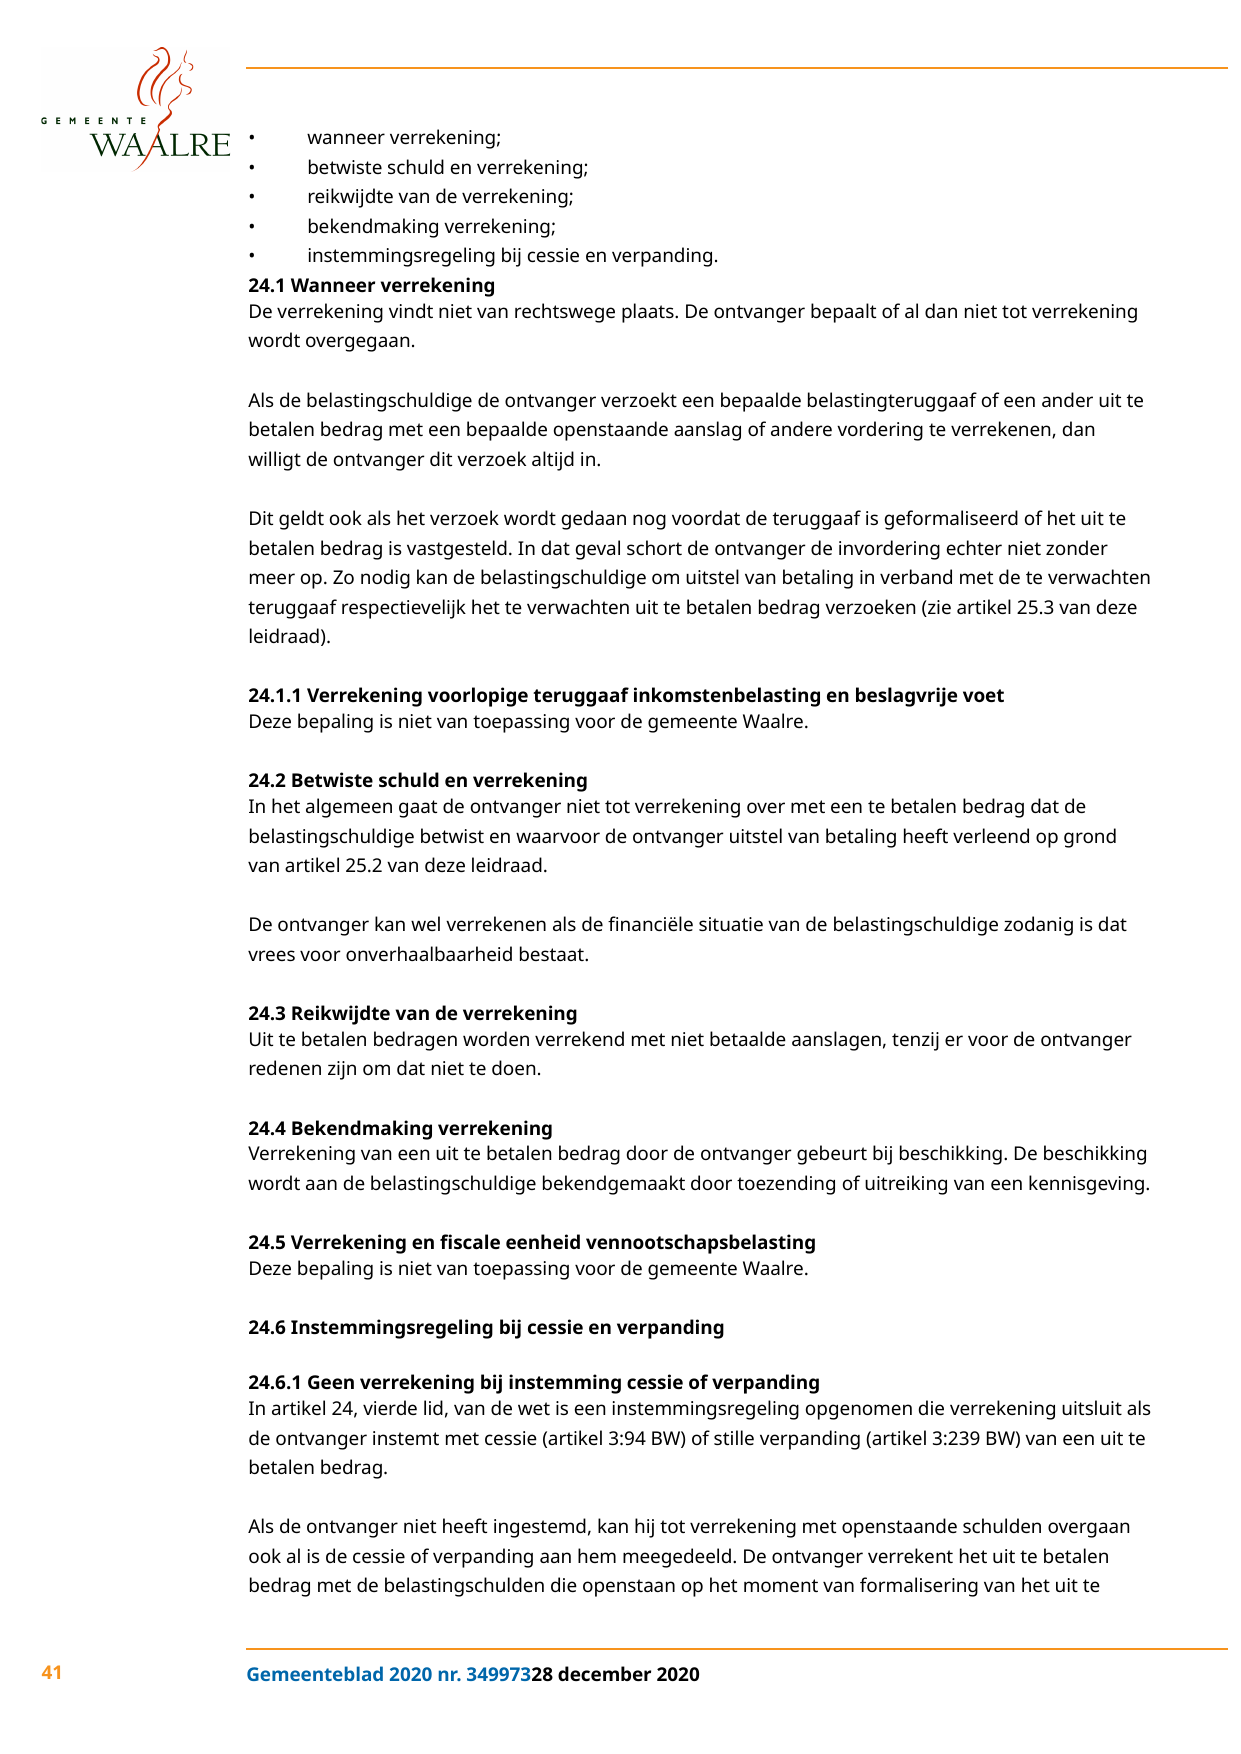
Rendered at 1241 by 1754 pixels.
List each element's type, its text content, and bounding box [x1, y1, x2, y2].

list bekendmaking verrekening; [248, 213, 1152, 239]
text 24.6.1 Geen verrekening bij instemming cessie of verpanding [248, 1369, 1152, 1395]
text Uit te betalen bedragen worden verrekend met niet betaalde aanslagen, tenzij er voor de ontvanger redenen zijn om dat niet te doen. [248, 1026, 1152, 1081]
text In het algemeen gaat de ontvanger niet tot verrekening over met een te betalen bedrag dat de belastingschuldige betwist en waarvoor de ontvanger uitstel van betaling heeft verleend op grond van artikel 25.2 van deze leidraad. [248, 793, 1152, 878]
picture [41, 47, 231, 172]
list betwiste schuld en verrekening; [248, 154, 1152, 180]
text 24.1 Wanneer verrekening [248, 272, 1152, 298]
text In artikel 24, vierde lid, van de wet is een instemmingsregeling opgenomen die verrekening uitsluit als de ontvanger instemt met cessie (artikel 3:94 BW) of stille verpanding (artikel 3:239 BW) van een uit te betalen bedrag. [248, 1395, 1152, 1480]
text 24.3 Reikwijdte van de verrekening [248, 1000, 1152, 1026]
text 24.1.1 Verrekening voorlopige teruggaaf inkomstenbelasting en beslagvrije voet [248, 683, 1152, 708]
text De verrekening vindt niet van rechtswege plaats. De ontvanger bepaalt of al dan niet tot verrekening wordt overgegaan. [248, 298, 1152, 353]
text Deze bepaling is niet van toepassing voor de gemeente Waalre. [248, 1255, 1152, 1281]
text Dit geldt ook als het verzoek wordt gedaan nog voordat de teruggaaf is geformaliseerd of het uit te betalen bedrag is vastgesteld. In dat geval schort de ontvanger de invordering echter niet zonder meer op. Zo nodig kan de belastingschuldige om uitstel van betaling in verband met de te verwachten teruggaaf respectievelijk het te verwachten uit te betalen bedrag verzoeken (zie artikel 25.3 van deze leidraad). [248, 505, 1152, 649]
list instemmingsregeling bij cessie en verpanding. [248, 243, 1152, 268]
text 24.6 Instemmingsregeling bij cessie en verpanding [248, 1314, 1152, 1340]
text Deze bepaling is niet van toepassing voor de gemeente Waalre. [248, 708, 1152, 734]
list reikwijdte van de verrekening; [248, 183, 1152, 209]
text Als de belastingschuldige de ontvanger verzoekt een bepaalde belastingteruggaaf of een ander uit te betalen bedrag met een bepaalde openstaande aanslag of andere vordering te verrekenen, dan willigt de ontvanger dit verzoek altijd in. [248, 387, 1152, 472]
text Verrekening van een uit te betalen bedrag door de ontvanger gebeurt bij beschikking. De beschikking wordt aan de belastingschuldige bekendgemaakt door toezending of uitreiking van een kennisgeving. [248, 1141, 1152, 1196]
text 24.2 Betwiste schuld en verrekening [248, 767, 1152, 793]
text De ontvanger kan wel verrekenen als de financiële situatie van de belastingschuldige zodanig is dat vrees voor onverhaalbaarheid bestaat. [248, 912, 1152, 967]
text Als de ontvanger niet heeft ingestemd, kan hij tot verrekening met openstaande schulden overgaan ook al is de cessie of verpanding aan hem meegedeeld. De ontvanger verrekent het uit te betalen bedrag met de belastingschulden die openstaan op het moment van formalisering van het uit te [248, 1513, 1152, 1598]
text 24.4 Bekendmaking verrekening [248, 1115, 1152, 1141]
list wanneer verrekening; [248, 124, 1152, 150]
text 24.5 Verrekening en fiscale eenheid vennootschapsbelasting [248, 1229, 1152, 1255]
